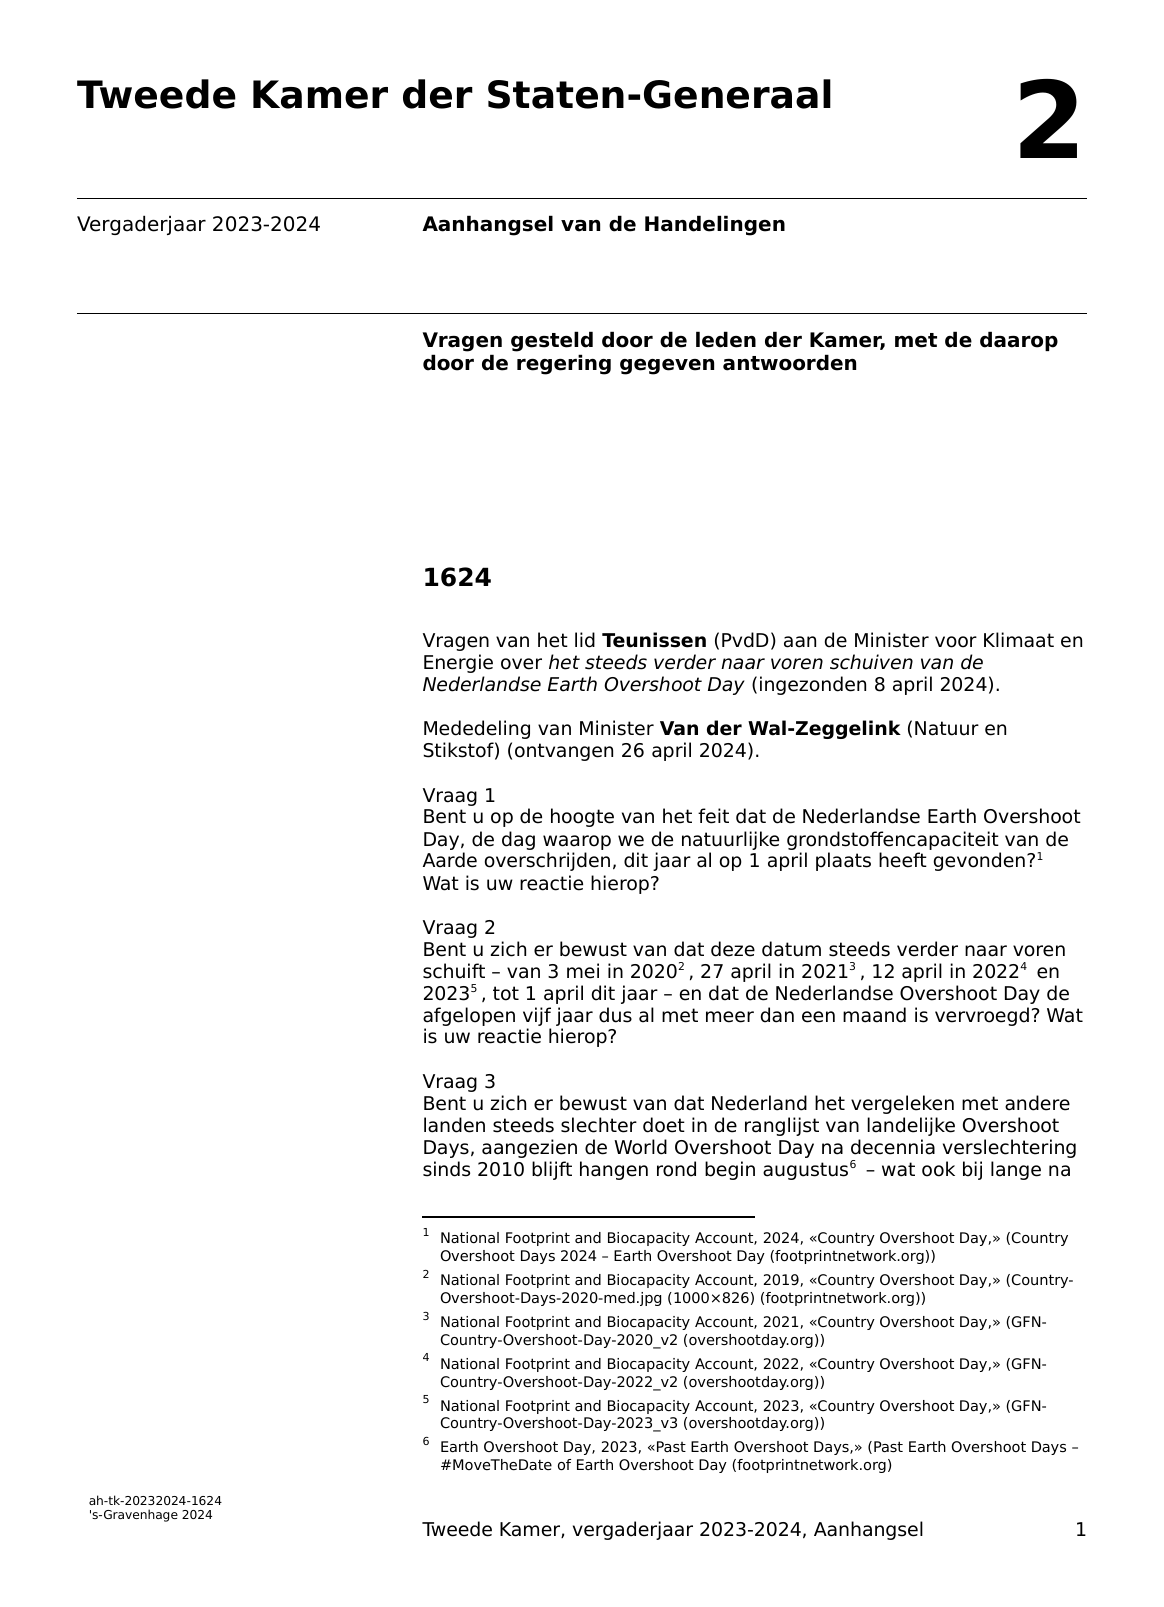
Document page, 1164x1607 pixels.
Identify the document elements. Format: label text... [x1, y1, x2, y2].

text National Footprint and Biocapacity Account, 2022, «Country Overshoot Day,» (GFN-Country-Overshoot-Day-2022_v2 (overshootday.org)) [422, 1352, 1087, 1391]
table_header 2 [886, 59, 1087, 198]
text ah-tk-20232024-1624 [88, 1494, 323, 1508]
text 's-Gravenhage 2024 [88, 1508, 323, 1522]
table_cell Aanhangsel van de Handelingen [422, 199, 1087, 313]
text Mededeling van Minister Van der Wal-Zeggelink (Natuur en Stikstof) (ontvangen 26 april 2024). [422, 718, 1087, 762]
text Vraag 3 [422, 1071, 1087, 1093]
text Vraag 2 [422, 917, 1087, 938]
text Bent u zich er bewust van dat deze datum steeds verder naar voren schuift – van 3 mei in 2020, 27 april in 2021, 12 april in 2022 en 2023, tot 1 april dit jaar – en dat de Nederlandse Overshoot Day de afgelopen vijf jaar dus al met meer dan een maand is vervroegd? Wat is uw reactie hierop? [422, 938, 1087, 1048]
table_cell [77, 314, 422, 375]
table_header Tweede Kamer der Staten-Generaal [77, 59, 886, 198]
text Vragen van het lid Teunissen (PvdD) aan de Minister voor Klimaat en Energie over het steeds verder naar voren schuiven van de Nederlandse Earth Overshoot Day (ingezonden 8 april 2024). [422, 630, 1087, 696]
text National Footprint and Biocapacity Account, 2019, «Country Overshoot Day,» (Country-Overshoot-Days-2020-med.jpg (1000×826) (footprintnetwork.org)) [422, 1268, 1087, 1307]
text National Footprint and Biocapacity Account, 2021, «Country Overshoot Day,» (GFN-Country-Overshoot-Day-2020_v2 (overshootday.org)) [422, 1310, 1087, 1349]
text Bent u zich er bewust van dat Nederland het vergeleken met andere landen steeds slechter doet in de ranglijst van landelijke Overshoot Days, aangezien de World Overshoot Day na decennia verslechtering sinds 2010 blijft hangen rond begin augustus – wat ook bij lange na [422, 1093, 1087, 1181]
text National Footprint and Biocapacity Account, 2024, «Country Overshoot Day,» (Country Overshoot Days 2024 – Earth Overshoot Day (footprintnetwork.org)) [422, 1226, 1087, 1265]
text Earth Overshoot Day, 2023, «Past Earth Overshoot Days,» (Past Earth Overshoot Days – #MoveTheDate of Earth Overshoot Day (footprintnetwork.org) [422, 1435, 1087, 1474]
text Bent u op de hoogte van het feit dat de Nederlandse Earth Overshoot Day, de dag waarop we de natuurlijke grondstoffencapaciteit van de Aarde overschrijden, dit jaar al op 1 april plaats heeft gevonden? Wat is uw reactie hierop? [422, 806, 1087, 894]
text Vraag 1 [422, 784, 1087, 806]
text 1624 [422, 563, 1087, 592]
table_cell Vragen gesteld door de leden der Kamer, met de daarop door de regering gegeven antwoorden [422, 314, 1087, 375]
text National Footprint and Biocapacity Account, 2023, «Country Overshoot Day,» (GFN-Country-Overshoot-Day-2023_v3 (overshootday.org)) [422, 1393, 1087, 1432]
table_cell Vergaderjaar 2023-2024 [77, 199, 422, 313]
